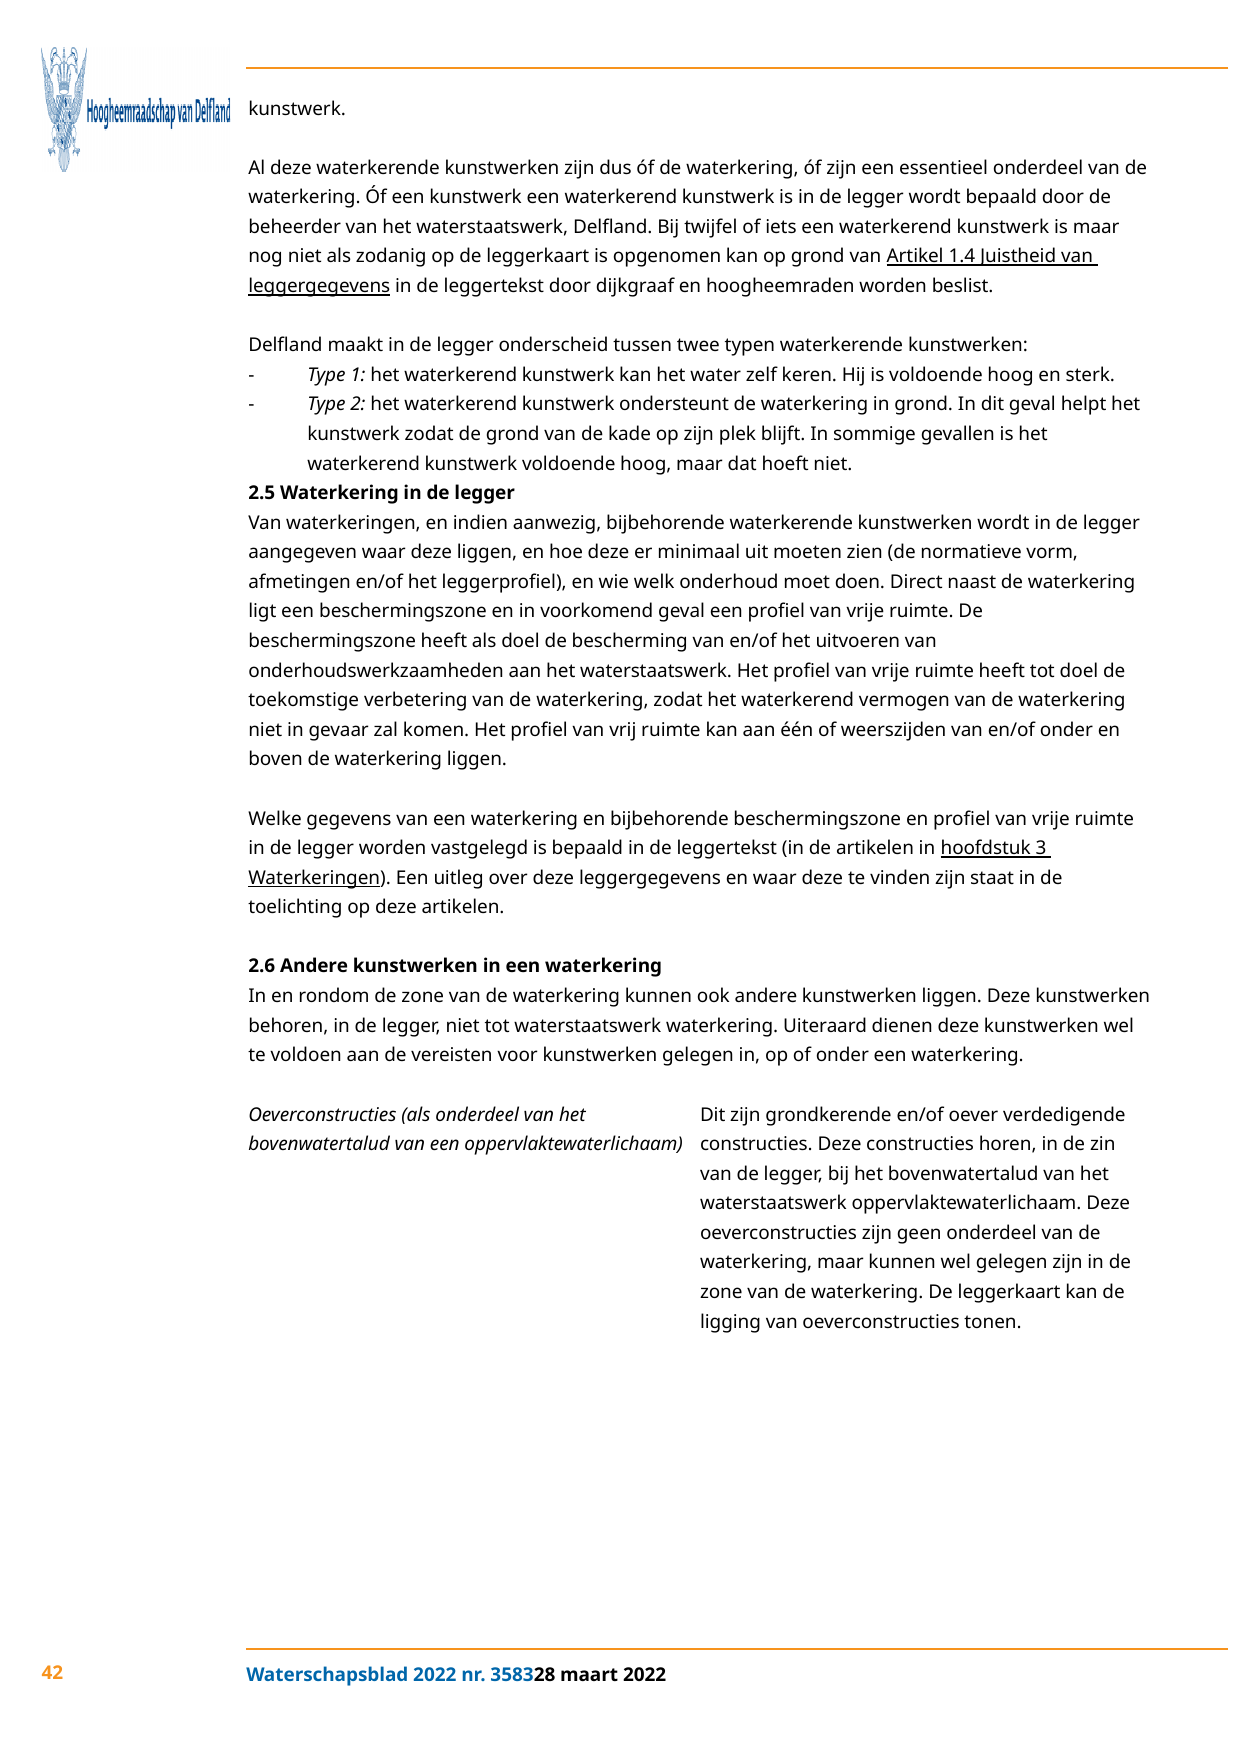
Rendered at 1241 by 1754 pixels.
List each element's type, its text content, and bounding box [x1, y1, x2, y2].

text kunstwerk. [248, 95, 1152, 121]
text 2.6 Andere kunstwerken in een waterkering [248, 953, 1152, 978]
picture [41, 47, 231, 172]
text Delfland maakt in de legger onderscheid tussen twee typen waterkerende kunstwerken: [248, 331, 1152, 357]
text Al deze waterkerende kunstwerken zijn dus óf de waterkering, óf zijn een essentieel onderdeel van de waterkering. Óf een kunstwerk een waterkerend kunstwerk is in de legger wordt bepaald door de beheerder van het waterstaatswerk, Delfland. Bij twijfel of iets een waterkerend kunstwerk is maar nog niet als zodanig op de leggerkaart is opgenomen kan op grond van Artikel 1.4 Juistheid van leggergegevens in de leggertekst door dijkgraaf en hoogheemraden worden beslist. [248, 154, 1152, 298]
table_header Oeverconstructies (als onderdeel van het bovenwatertalud van een oppervlaktewaterlichaam) [248, 1101, 700, 1333]
table_header Dit zijn grondkerende en/of oever verdedigende constructies. Deze constructies horen, in de zin van de legger, bij het bovenwatertalud van het waterstaatswerk oppervlaktewaterlichaam. Deze oeverconstructies zijn geen onderdeel van de waterkering, maar kunnen wel gelegen zijn in de zone van de waterkering. De leggerkaart kan de ligging van oeverconstructies tonen. [700, 1101, 1152, 1333]
text Van waterkeringen, en indien aanwezig, bijbehorende waterkerende kunstwerken wordt in de legger aangegeven waar deze liggen, en hoe deze er minimaal uit moeten zien (de normatieve vorm, afmetingen en/of het leggerprofiel), en wie welk onderhoud moet doen. Direct naast de waterkering ligt een beschermingszone en in voorkomend geval een profiel van vrije ruimte. De beschermingszone heeft als doel de bescherming van en/of het uitvoeren van onderhoudswerkzaamheden aan het waterstaatswerk. Het profiel van vrije ruimte heeft tot doel de toekomstige verbetering van de waterkering, zodat het waterkerend vermogen van de waterkering niet in gevaar zal komen. Het profiel van vrij ruimte kan aan één of weerszijden van en/of onder en boven de waterkering liggen. [248, 509, 1152, 771]
text Welke gegevens van een waterkering en bijbehorende beschermingszone en profiel van vrije ruimte in de legger worden vastgelegd is bepaald in de leggertekst (in de artikelen in hoofdstuk 3 Waterkeringen). Een uitleg over deze leggergegevens en waar deze te vinden zijn staat in de toelichting op deze artikelen. [248, 805, 1152, 919]
list Type 2: het waterkerend kunstwerk ondersteunt de waterkering in grond. In dit geval helpt het kunstwerk zodat de grond van de kade op zijn plek blijft. In sommige gevallen is het waterkerend kunstwerk voldoende hoog, maar dat hoeft niet. [248, 391, 1152, 476]
list Type 1: het waterkerend kunstwerk kan het water zelf keren. Hij is voldoende hoog en sterk. [248, 361, 1152, 387]
text In en rondom de zone van de waterkering kunnen ook andere kunstwerken liggen. Deze kunstwerken behoren, in de legger, niet tot waterstaatswerk waterkering. Uiteraard dienen deze kunstwerken wel te voldoen aan de vereisten voor kunstwerken gelegen in, op of onder een waterkering. [248, 982, 1152, 1067]
text 2.5 Waterkering in de legger [248, 479, 1152, 505]
